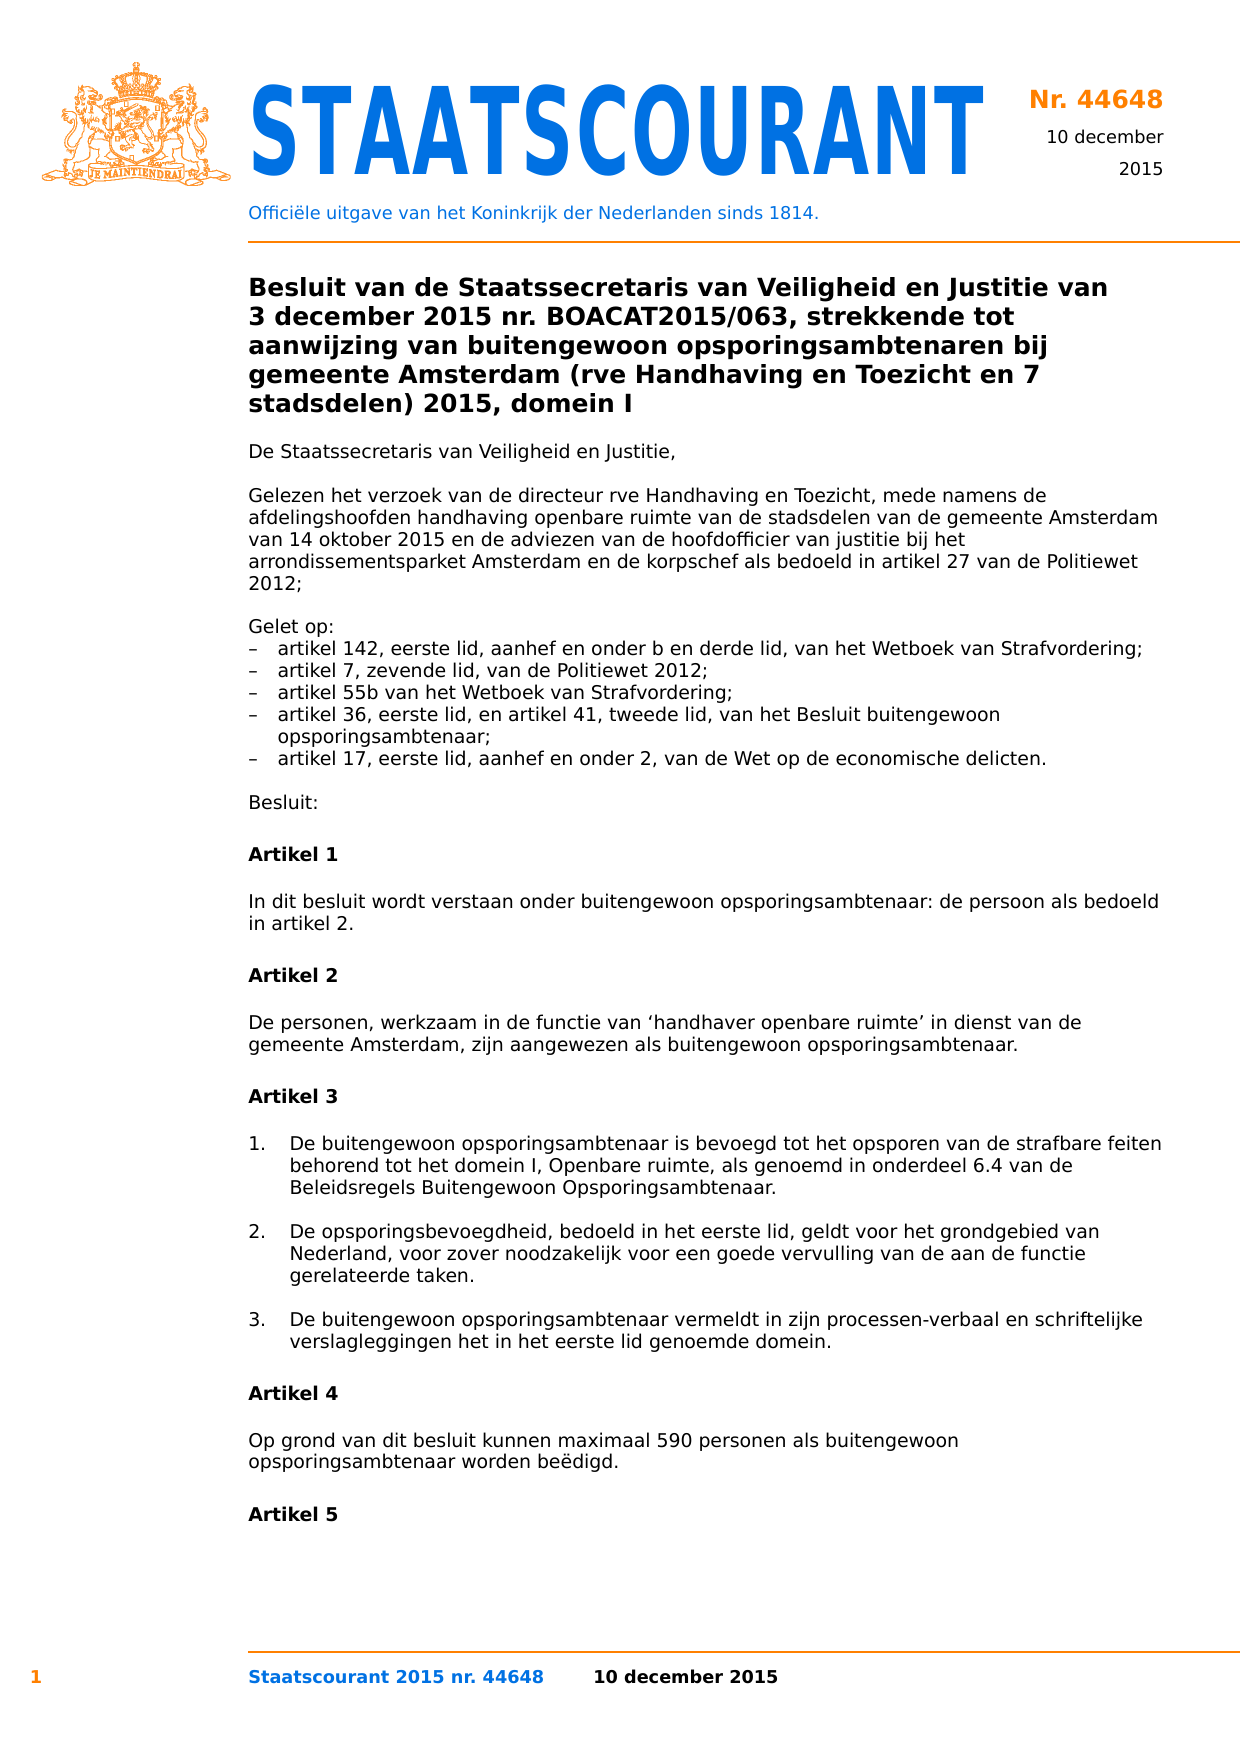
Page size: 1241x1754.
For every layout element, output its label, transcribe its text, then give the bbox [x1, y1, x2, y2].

text De personen, werkzaam in de functie van ‘handhaver openbare ruimte’ in dienst van de gemeente Amsterdam, zijn aangewezen als buitengewoon opsporingsambtenaar. [248, 1012, 1163, 1056]
text In dit besluit wordt verstaan onder buitengewoon opsporingsambtenaar: de persoon als bedoeld in artikel 2. [248, 891, 1163, 935]
subtitle Artikel 1 [248, 844, 1163, 866]
text Gelezen het verzoek van de directeur rve Handhaving en Toezicht, mede namens de afdelingshoofden handhaving openbare ruimte van de stadsdelen van de gemeente Amsterdam van 14 oktober 2015 en de adviezen van de hoofdofficier van justitie bij het arrondissementsparket Amsterdam en de korpschef als bedoeld in artikel 27 van de Politiewet 2012; [248, 484, 1163, 594]
table_cell 10 december [998, 121, 1240, 153]
subtitle Artikel 3 [248, 1086, 1163, 1108]
text Besluit: [248, 792, 1163, 814]
text 1. De buitengewoon opsporingsambtenaar is bevoegd tot het opsporen van de strafbare feiten behorend tot het domein I, Openbare ruimte, als genoemd in onderdeel 6.4 van de Beleidsregels Buitengewoon Opsporingsambtenaar. [248, 1133, 1163, 1199]
text – artikel 55b van het Wetboek van Strafvordering; [248, 682, 1163, 704]
table_cell 2015 [998, 153, 1240, 203]
picture [41, 62, 231, 186]
table_cell Officiële uitgave van het Koninkrijk der Nederlanden sinds 1814. [248, 203, 1240, 241]
text 3. De buitengewoon opsporingsambtenaar vermeldt in zijn processen-verbaal en schriftelijke verslagleggingen het in het eerste lid genoemde domein. [248, 1308, 1163, 1352]
text De Staatssecretaris van Veiligheid en Justitie, [248, 441, 1163, 463]
table_header STAATSCOURANT [248, 62, 998, 203]
subtitle Artikel 4 [248, 1382, 1163, 1404]
text – artikel 7, zevende lid, van de Politiewet 2012; [248, 660, 1163, 682]
subtitle Artikel 2 [248, 965, 1163, 987]
text – artikel 36, eerste lid, en artikel 41, tweede lid, van het Besluit buitengewoon opsporingsambtenaar; [248, 704, 1163, 748]
text Op grond van dit besluit kunnen maximaal 590 personen als buitengewoon opsporingsambtenaar worden beëdigd. [248, 1429, 1163, 1473]
text Gelet op: [248, 616, 1163, 638]
subtitle Besluit van de Staatssecretaris van Veiligheid en Justitie van 3 december 2015 nr. BOACAT2015/063, strekkende tot aanwijzing van buitengewoon opsporingsambtenaren bij gemeente Amsterdam (rve Handhaving en Toezicht en 7 stadsdelen) 2015, domein I [248, 273, 1163, 419]
text – artikel 17, eerste lid, aanhef en onder 2, van de Wet op de economische delicten. [248, 748, 1163, 770]
text 2. De opsporingsbevoegdheid, bedoeld in het eerste lid, geldt voor het grondgebied van Nederland, voor zover noodzakelijk voor een goede vervulling van de aan de functie gerelateerde taken. [248, 1221, 1163, 1287]
table_header Nr. 44648 [998, 62, 1240, 121]
subtitle Artikel 5 [248, 1503, 1163, 1525]
table_header [25, 62, 248, 241]
text – artikel 142, eerste lid, aanhef en onder b en derde lid, van het Wetboek van Strafvordering; [248, 638, 1163, 660]
